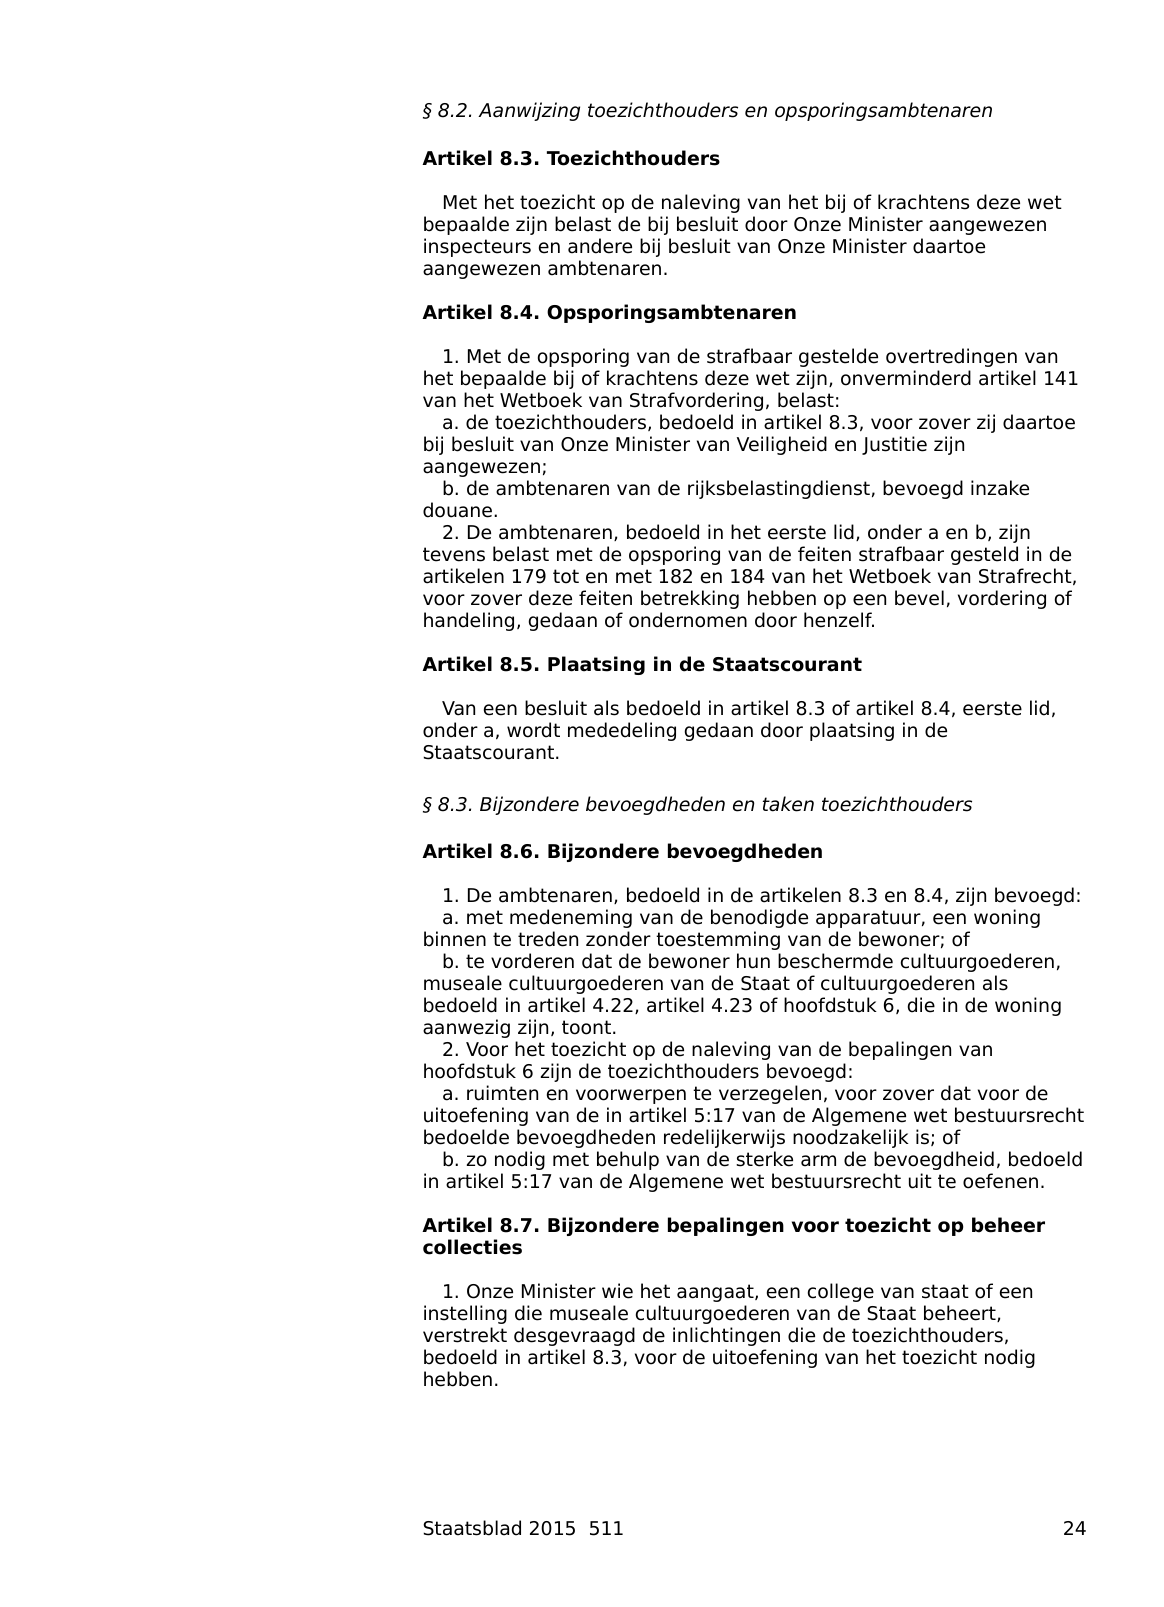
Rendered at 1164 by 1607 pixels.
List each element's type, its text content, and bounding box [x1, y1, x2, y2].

subtitle Artikel 8.3. Toezichthouders [422, 147, 1087, 169]
text 1. Met de opsporing van de strafbaar gestelde overtredingen van het bepaalde bij of krachtens deze wet zijn, onverminderd artikel 141 van het Wetboek van Strafvordering, belast: [422, 346, 1087, 412]
subtitle § 8.3. Bijzondere bevoegdheden en taken toezichthouders [422, 794, 1087, 816]
text 2. De ambtenaren, bedoeld in het eerste lid, onder a en b, zijn tevens belast met de opsporing van de feiten strafbaar gesteld in de artikelen 179 tot en met 182 en 184 van het Wetboek van Strafrecht, voor zover deze feiten betrekking hebben op een bevel, vordering of handeling, gedaan of ondernomen door henzelf. [422, 522, 1087, 632]
text Van een besluit als bedoeld in artikel 8.3 of artikel 8.4, eerste lid, onder a, wordt mededeling gedaan door plaatsing in de Staatscourant. [422, 698, 1087, 764]
text b. de ambtenaren van de rijksbelastingdienst, bevoegd inzake douane. [422, 478, 1087, 522]
subtitle Artikel 8.7. Bijzondere bepalingen voor toezicht op beheer collecties [422, 1215, 1087, 1259]
text 1. De ambtenaren, bedoeld in de artikelen 8.3 en 8.4, zijn bevoegd: [422, 885, 1087, 907]
text 2. Voor het toezicht op de naleving van de bepalingen van hoofdstuk 6 zijn de toezichthouders bevoegd: [422, 1039, 1087, 1083]
text 1. Onze Minister wie het aangaat, een college van staat of een instelling die museale cultuurgoederen van de Staat beheert, verstrekt desgevraagd de inlichtingen die de toezichthouders, bedoeld in artikel 8.3, voor de uitoefening van het toezicht nodig hebben. [422, 1281, 1087, 1391]
subtitle Artikel 8.5. Plaatsing in de Staatscourant [422, 654, 1087, 676]
text a. ruimten en voorwerpen te verzegelen, voor zover dat voor de uitoefening van de in artikel 5:17 van de Algemene wet bestuursrecht bedoelde bevoegdheden redelijkerwijs noodzakelijk is; of [422, 1083, 1087, 1149]
text a. de toezichthouders, bedoeld in artikel 8.3, voor zover zij daartoe bij besluit van Onze Minister van Veiligheid en Justitie zijn aangewezen; [422, 412, 1087, 478]
text b. zo nodig met behulp van de sterke arm de bevoegdheid, bedoeld in artikel 5:17 van de Algemene wet bestuursrecht uit te oefenen. [422, 1149, 1087, 1193]
subtitle Artikel 8.4. Opsporingsambtenaren [422, 302, 1087, 324]
subtitle Artikel 8.6. Bijzondere bevoegdheden [422, 841, 1087, 863]
text b. te vorderen dat de bewoner hun beschermde cultuurgoederen, museale cultuurgoederen van de Staat of cultuurgoederen als bedoeld in artikel 4.22, artikel 4.23 of hoofdstuk 6, die in de woning aanwezig zijn, toont. [422, 951, 1087, 1039]
subtitle § 8.2. Aanwijzing toezichthouders en opsporingsambtenaren [422, 100, 1087, 122]
text a. met medeneming van de benodigde apparatuur, een woning binnen te treden zonder toestemming van de bewoner; of [422, 907, 1087, 951]
text Met het toezicht op de naleving van het bij of krachtens deze wet bepaalde zijn belast de bij besluit door Onze Minister aangewezen inspecteurs en andere bij besluit van Onze Minister daartoe aangewezen ambtenaren. [422, 192, 1087, 279]
